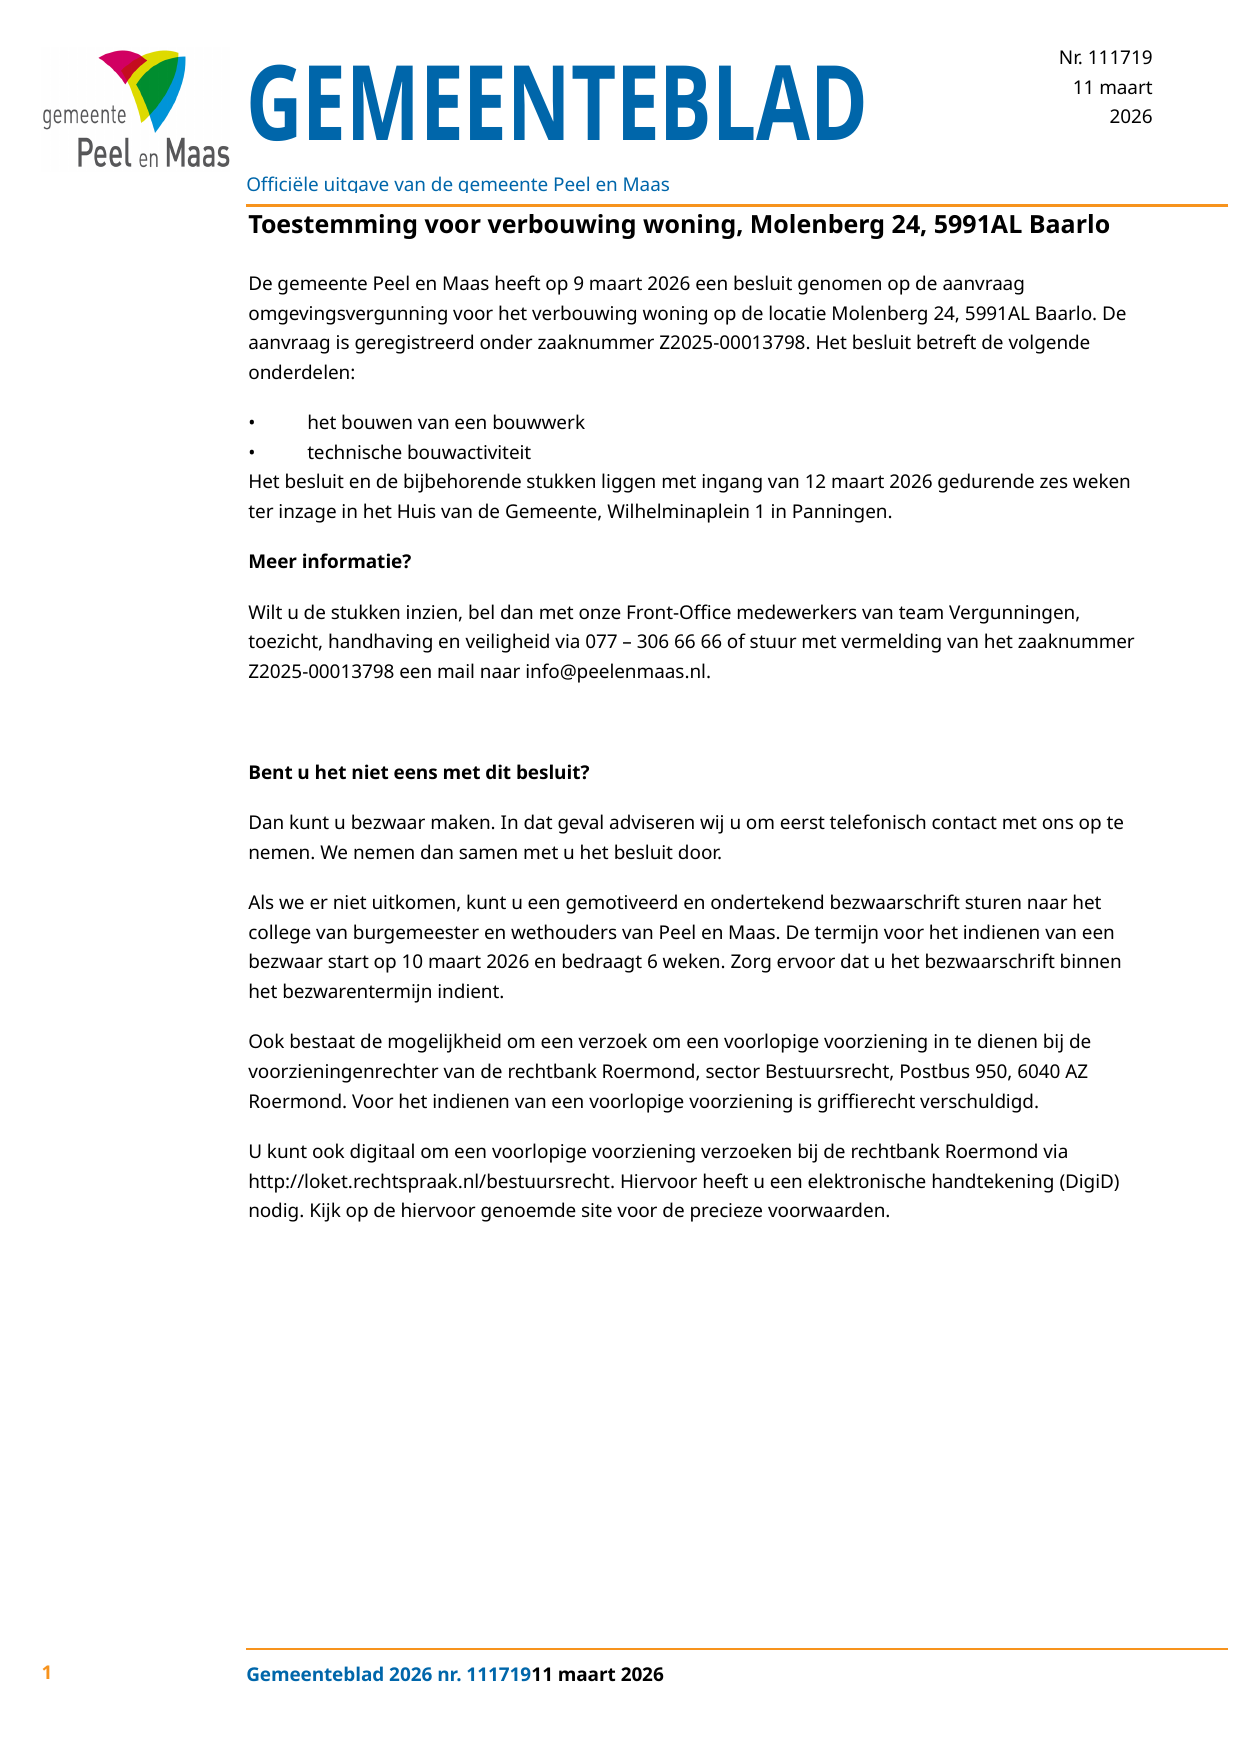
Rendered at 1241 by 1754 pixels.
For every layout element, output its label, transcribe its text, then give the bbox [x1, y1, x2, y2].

text Meer informatie? [248, 549, 1152, 574]
text Als we er niet uitkomen, kunt u een gemotiveerd en ondertekend bezwaarschrift sturen naar het college van burgemeester en wethouders van Peel en Maas. De termijn voor het indienen van een bezwaar start op 10 maart 2026 en bedraagt 6 weken. Zorg ervoor dat u het bezwaarschrift binnen het bezwarentermijn indient. [248, 889, 1152, 1004]
text De gemeente Peel en Maas heeft op 9 maart 2026 een besluit genomen op de aanvraag omgevingsvergunning voor het verbouwing woning op de locatie Molenberg 24, 5991AL Baarlo. De aanvraag is geregistreerd onder zaaknummer Z2025-00013798. Het besluit betreft de volgende onderdelen: [248, 270, 1152, 385]
text Toestemming voor verbouwing woning, Molenberg 24, 5991AL Baarlo [248, 207, 1152, 241]
list technische bouwactiviteit [248, 439, 1152, 465]
list het bouwen van een bouwwerk [248, 409, 1152, 435]
text Het besluit en de bijbehorende stukken liggen met ingang van 12 maart 2026 gedurende zes weken ter inzage in het Huis van de Gemeente, Wilhelminaplein 1 in Panningen. [248, 469, 1152, 524]
picture [41, 47, 231, 172]
text Dan kunt u bezwaar maken. In dat geval adviseren wij u om eerst telefonisch contact met ons op te nemen. We nemen dan samen met u het besluit door. [248, 809, 1152, 865]
text Ook bestaat de mogelijkheid om een verzoek om een voorlopige voorziening in te dienen bij de voorzieningenrechter van de rechtbank Roermond, sector Bestuursrecht, Postbus 950, 6040 AZ Roermond. Voor het indienen van een voorlopige voorziening is griffierecht verschuldigd. [248, 1029, 1152, 1113]
text U kunt ook digitaal om een voorlopige voorziening verzoeken bij de rechtbank Roermond via http://loket.rechtspraak.nl/bestuursrecht. Hiervoor heeft u een elektronische handtekening (DigiD) nodig. Kijk op de hiervoor genoemde site voor de precieze voorwaarden. [248, 1138, 1152, 1223]
text Wilt u de stukken inzien, bel dan met onze Front-Office medewerkers van team Vergunningen, toezicht, handhaving en veiligheid via 077 – 306 66 66 of stuur met vermelding van het zaaknummer Z2025-00013798 een mail naar info@peelenmaas.nl. [248, 599, 1152, 684]
text Bent u het niet eens met dit besluit? [248, 759, 1152, 785]
